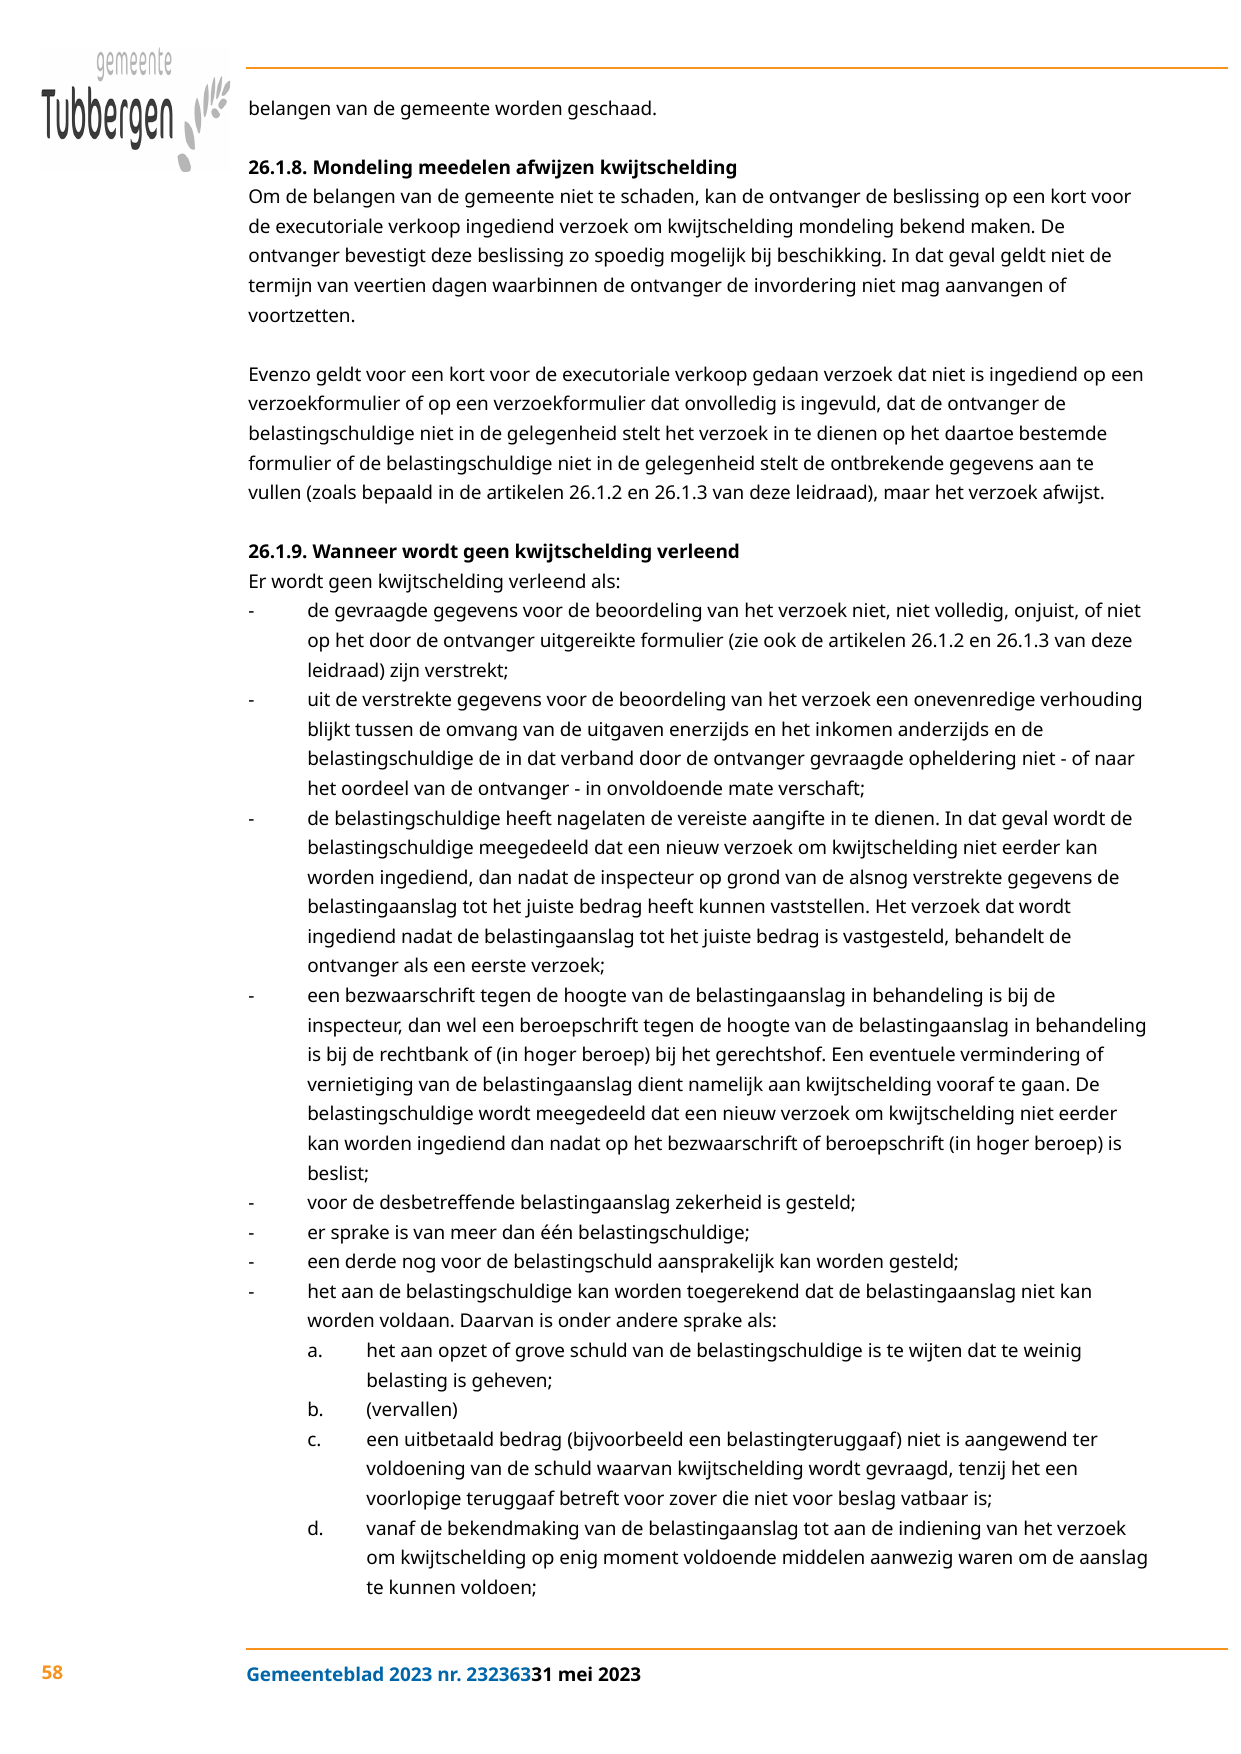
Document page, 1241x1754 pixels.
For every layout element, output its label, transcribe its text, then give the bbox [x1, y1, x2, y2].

list (vervallen) [307, 1396, 1152, 1422]
list uit de verstrekte gegevens voor de beoordeling van het verzoek een onevenredige verhouding blijkt tussen de omvang van de uitgaven enerzijds en het inkomen anderzijds en de belastingschuldige de in dat verband door de ontvanger gevraagde opheldering niet - of naar het oordeel van de ontvanger - in onvoldoende mate verschaft; [248, 686, 1152, 801]
text Er wordt geen kwijtschelding verleend als: [248, 568, 1152, 594]
text belangen van de gemeente worden geschaad. [248, 95, 1152, 121]
list vanaf de bekendmaking van de belastingaanslag tot aan de indiening van het verzoek om kwijtschelding op enig moment voldoende middelen aanwezig waren om de aanslag te kunnen voldoen; [307, 1515, 1152, 1600]
list een bezwaarschrift tegen de hoogte van de belastingaanslag in behandeling is bij de inspecteur, dan wel een beroepschrift tegen de hoogte van de belastingaanslag in behandeling is bij de rechtbank of (in hoger beroep) bij het gerechtshof. Een eventuele vermindering of vernietiging van de belastingaanslag dient namelijk aan kwijtschelding vooraf te gaan. De belastingschuldige wordt meegedeeld dat een nieuw verzoek om kwijtschelding niet eerder kan worden ingediend dan nadat op het bezwaarschrift of beroepschrift (in hoger beroep) is beslist; [248, 982, 1152, 1186]
picture [41, 47, 231, 172]
text Evenzo geldt voor een kort voor de executoriale verkoop gedaan verzoek dat niet is ingediend op een verzoekformulier of op een verzoekformulier dat onvolledig is ingevuld, dat de ontvanger de belastingschuldige niet in de gelegenheid stelt het verzoek in te dienen op het daartoe bestemde formulier of de belastingschuldige niet in de gelegenheid stelt de ontbrekende gegevens aan te vullen (zoals bepaald in de artikelen 26.1.2 en 26.1.3 van deze leidraad), maar het verzoek afwijst. [248, 361, 1152, 505]
list de gevraagde gegevens voor de beoordeling van het verzoek niet, niet volledig, onjuist, of niet op het door de ontvanger uitgereikte formulier (zie ook de artikelen 26.1.2 en 26.1.3 van deze leidraad) zijn verstrekt; [248, 598, 1152, 683]
text 26.1.9. Wanneer wordt geen kwijtschelding verleend [248, 538, 1152, 564]
list een derde nog voor de belastingschuld aansprakelijk kan worden gesteld; [248, 1248, 1152, 1274]
list de belastingschuldige heeft nagelaten de vereiste aangifte in te dienen. In dat geval wordt de belastingschuldige meegedeeld dat een nieuw verzoek om kwijtschelding niet eerder kan worden ingediend, dan nadat de inspecteur op grond van de alsnog verstrekte gegevens de belastingaanslag tot het juiste bedrag heeft kunnen vaststellen. Het verzoek dat wordt ingediend nadat de belastingaanslag tot het juiste bedrag is vastgesteld, behandelt de ontvanger als een eerste verzoek; [248, 805, 1152, 978]
list voor de desbetreffende belastingaanslag zekerheid is gesteld; [248, 1189, 1152, 1215]
list het aan de belastingschuldige kan worden toegerekend dat de belastingaanslag niet kan worden voldaan. Daarvan is onder andere sprake als: [248, 1278, 1152, 1333]
list een uitbetaald bedrag (bijvoorbeeld een belastingteruggaaf) niet is aangewend ter voldoening van de schuld waarvan kwijtschelding wordt gevraagd, tenzij het een voorlopige teruggaaf betreft voor zover die niet voor beslag vatbaar is; [307, 1426, 1152, 1511]
list het aan opzet of grove schuld van de belastingschuldige is te wijten dat te weinig belasting is geheven; [307, 1337, 1152, 1393]
text 26.1.8. Mondeling meedelen afwijzen kwijtschelding [248, 154, 1152, 180]
text Om de belangen van de gemeente niet te schaden, kan de ontvanger de beslissing op een kort voor de executoriale verkoop ingediend verzoek om kwijtschelding mondeling bekend maken. De ontvanger bevestigt deze beslissing zo spoedig mogelijk bij beschikking. In dat geval geldt niet de termijn van veertien dagen waarbinnen de ontvanger de invordering niet mag aanvangen of voortzetten. [248, 183, 1152, 328]
list er sprake is van meer dan één belastingschuldige; [248, 1219, 1152, 1245]
